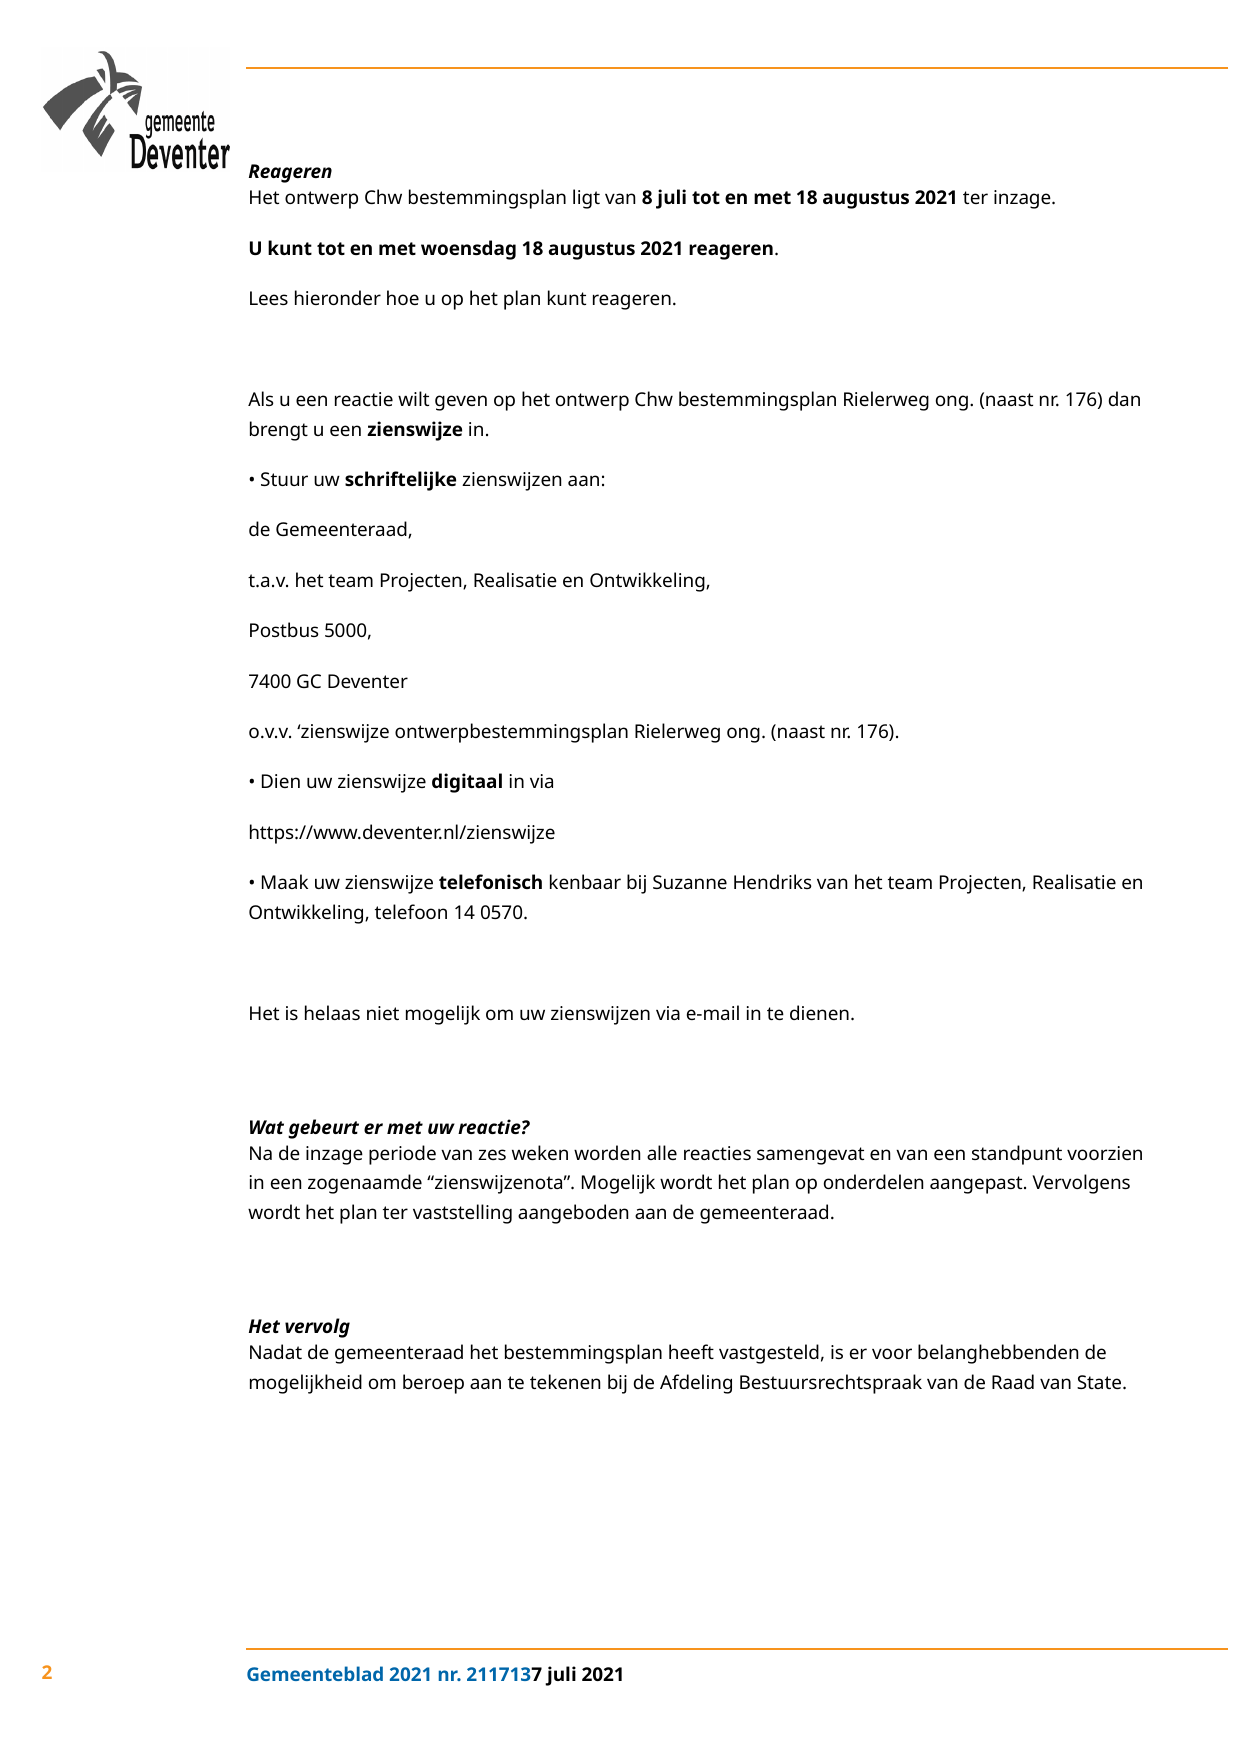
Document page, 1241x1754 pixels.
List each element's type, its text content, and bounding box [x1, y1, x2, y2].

text Lees hieronder hoe u op het plan kunt reageren. [248, 285, 1152, 311]
text • Dien uw zienswijze digitaal in via [248, 769, 1152, 794]
picture [41, 47, 231, 172]
text 7400 GC Deventer [248, 668, 1152, 693]
text • Maak uw zienswijze telefonisch kenbaar bij Suzanne Hendriks van het team Projecten, Realisatie en Ontwikkeling, telefoon 14 0570. [248, 869, 1152, 925]
text • Stuur uw schriftelijke zienswijzen aan: [248, 466, 1152, 492]
text Wat gebeurt er met uw reactie? [248, 1114, 1152, 1140]
text Als u een reactie wilt geven op het ontwerp Chw bestemmingsplan Rielerweg ong. (naast nr. 176) dan brengt u een zienswijze in. [248, 386, 1152, 441]
text https://www.deventer.nl/zienswijze [248, 819, 1152, 845]
text o.v.v. ‘zienswijze ontwerpbestemmingsplan Rielerweg ong. (naast nr. 176). [248, 718, 1152, 744]
text Nadat de gemeenteraad het bestemmingsplan heeft vastgesteld, is er voor belanghebbenden de mogelijkheid om beroep aan te tekenen bij de Afdeling Bestuursrechtspraak van de Raad van State. [248, 1339, 1152, 1394]
text Na de inzage periode van zes weken worden alle reacties samengevat en van een standpunt voorzien in een zogenaamde “zienswijzenota”. Mogelijk wordt het plan op onderdelen aangepast. Vervolgens wordt het plan ter vaststelling aangeboden aan de gemeenteraad. [248, 1140, 1152, 1225]
text Het vervolg [248, 1313, 1152, 1339]
text Het ontwerp Chw bestemmingsplan ligt van 8 juli tot en met 18 augustus 2021 ter inzage. [248, 184, 1152, 210]
text t.a.v. het team Projecten, Realisatie en Ontwikkeling, [248, 567, 1152, 593]
text Postbus 5000, [248, 617, 1152, 643]
text U kunt tot en met woensdag 18 augustus 2021 reageren. [248, 235, 1152, 261]
text Reageren [248, 159, 1152, 184]
text de Gemeenteraad, [248, 517, 1152, 542]
text Het is helaas niet mogelijk om uw zienswijzen via e-mail in te dienen. [248, 1000, 1152, 1026]
